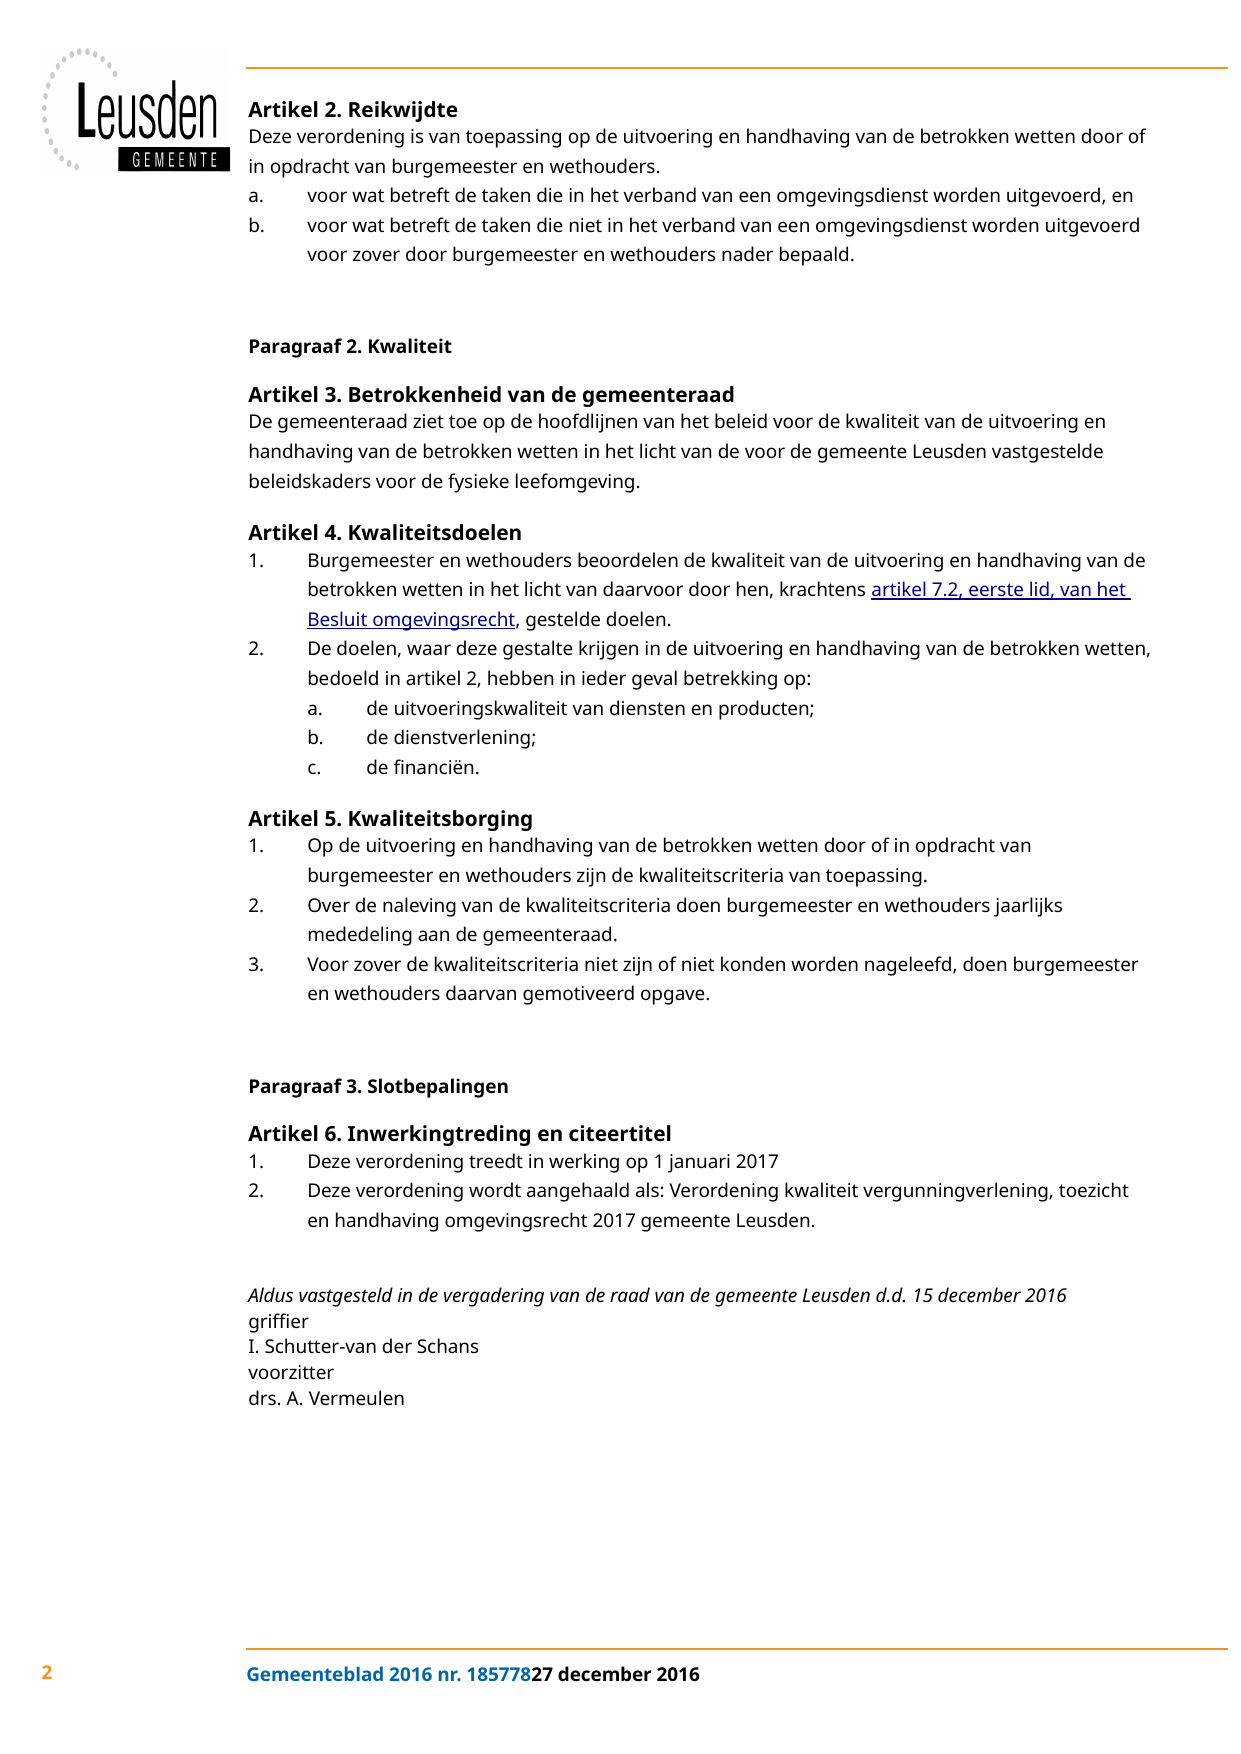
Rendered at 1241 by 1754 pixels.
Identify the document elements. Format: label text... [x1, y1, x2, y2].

list Burgemeester en wethouders beoordelen de kwaliteit van de uitvoering en handhaving van de betrokken wetten in het licht van daarvoor door hen, krachtens artikel 7.2, eerste lid, van het Besluit omgevingsrecht, gestelde doelen. [248, 547, 1152, 632]
list voor wat betreft de taken die in het verband van een omgevingsdienst worden uitgevoerd, en [248, 182, 1152, 208]
text Artikel 4. Kwaliteitsdoelen [248, 518, 1152, 547]
text Artikel 6. Inwerkingtreding en citeertitel [248, 1119, 1152, 1148]
list de uitvoeringskwaliteit van diensten en producten; [307, 695, 1152, 720]
text voorzitter [248, 1359, 1152, 1385]
list Op de uitvoering en handhaving van de betrokken wetten door of in opdracht van burgemeester en wethouders zijn de kwaliteitscriteria van toepassing. [248, 833, 1152, 888]
list voor wat betreft de taken die niet in het verband van een omgevingsdienst worden uitgevoerd voor zover door burgemeester en wethouders nader bepaald. [248, 212, 1152, 267]
text Artikel 2. Reikwijdte [248, 95, 1152, 123]
list Voor zover de kwaliteitscriteria niet zijn of niet konden worden nageleefd, doen burgemeester en wethouders daarvan gemotiveerd opgave. [248, 951, 1152, 1006]
text Deze verordening is van toepassing op de uitvoering en handhaving van de betrokken wetten door of in opdracht van burgemeester en wethouders. [248, 123, 1152, 178]
text Artikel 3. Betrokkenheid van de gemeenteraad [248, 380, 1152, 409]
text drs. A. Vermeulen [248, 1385, 1152, 1411]
list De doelen, waar deze gestalte krijgen in de uitvoering en handhaving van de betrokken wetten, bedoeld in artikel 2, hebben in ieder geval betrekking op: [248, 636, 1152, 691]
text I. Schutter-van der Schans [248, 1334, 1152, 1359]
text griffier [248, 1308, 1152, 1334]
list de financiën. [307, 754, 1152, 779]
text Paragraaf 3. Slotbepalingen [248, 1073, 1152, 1098]
text De gemeenteraad ziet toe op de hoofdlijnen van het beleid voor de kwaliteit van de uitvoering en handhaving van de betrokken wetten in het licht van de voor de gemeente Leusden vastgestelde beleidskaders voor de fysieke leefomgeving. [248, 409, 1152, 494]
text Aldus vastgesteld in de vergadering van de raad van de gemeente Leusden d.d. 15 december 2016 [248, 1282, 1152, 1308]
picture [41, 47, 231, 172]
list de dienstverlening; [307, 724, 1152, 750]
text Artikel 5. Kwaliteitsborging [248, 804, 1152, 833]
list Deze verordening treedt in werking op 1 januari 2017 [248, 1148, 1152, 1173]
list Over de naleving van de kwaliteitscriteria doen burgemeester en wethouders jaarlijks mededeling aan de gemeenteraad. [248, 892, 1152, 947]
list Deze verordening wordt aangehaald als: Verordening kwaliteit vergunningverlening, toezicht en handhaving omgevingsrecht 2017 gemeente Leusden. [248, 1177, 1152, 1233]
text Paragraaf 2. Kwaliteit [248, 334, 1152, 359]
